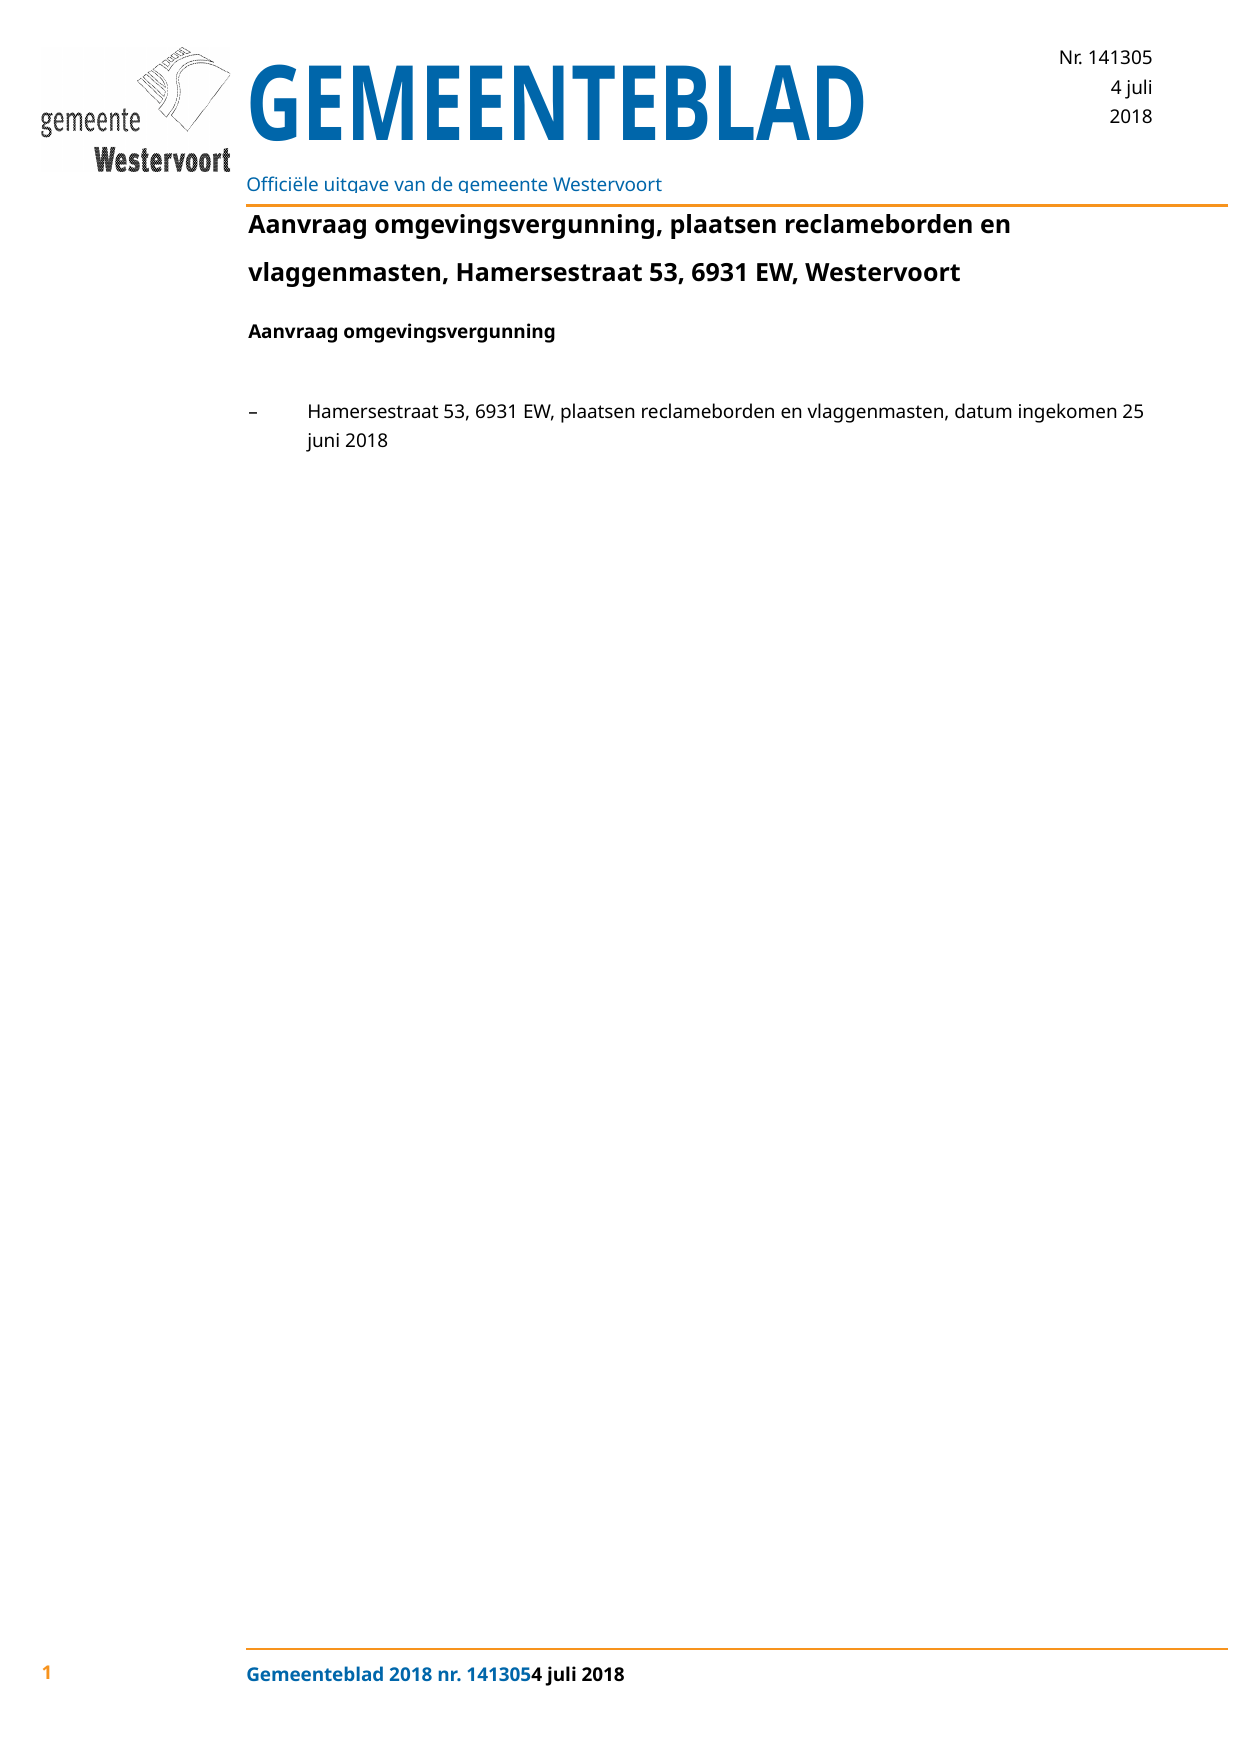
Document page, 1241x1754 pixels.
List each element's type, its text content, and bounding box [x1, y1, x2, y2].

picture [41, 47, 231, 172]
text Aanvraag omgevingsvergunning [248, 318, 1152, 344]
text Aanvraag omgevingsvergunning, plaatsen reclameborden en vlaggenmasten, Hamersestraat 53, 6931 EW, Westervoort [248, 207, 1152, 288]
list Hamersestraat 53, 6931 EW, plaatsen reclameborden en vlaggenmasten, datum ingekomen 25 juni 2018 [248, 398, 1152, 453]
